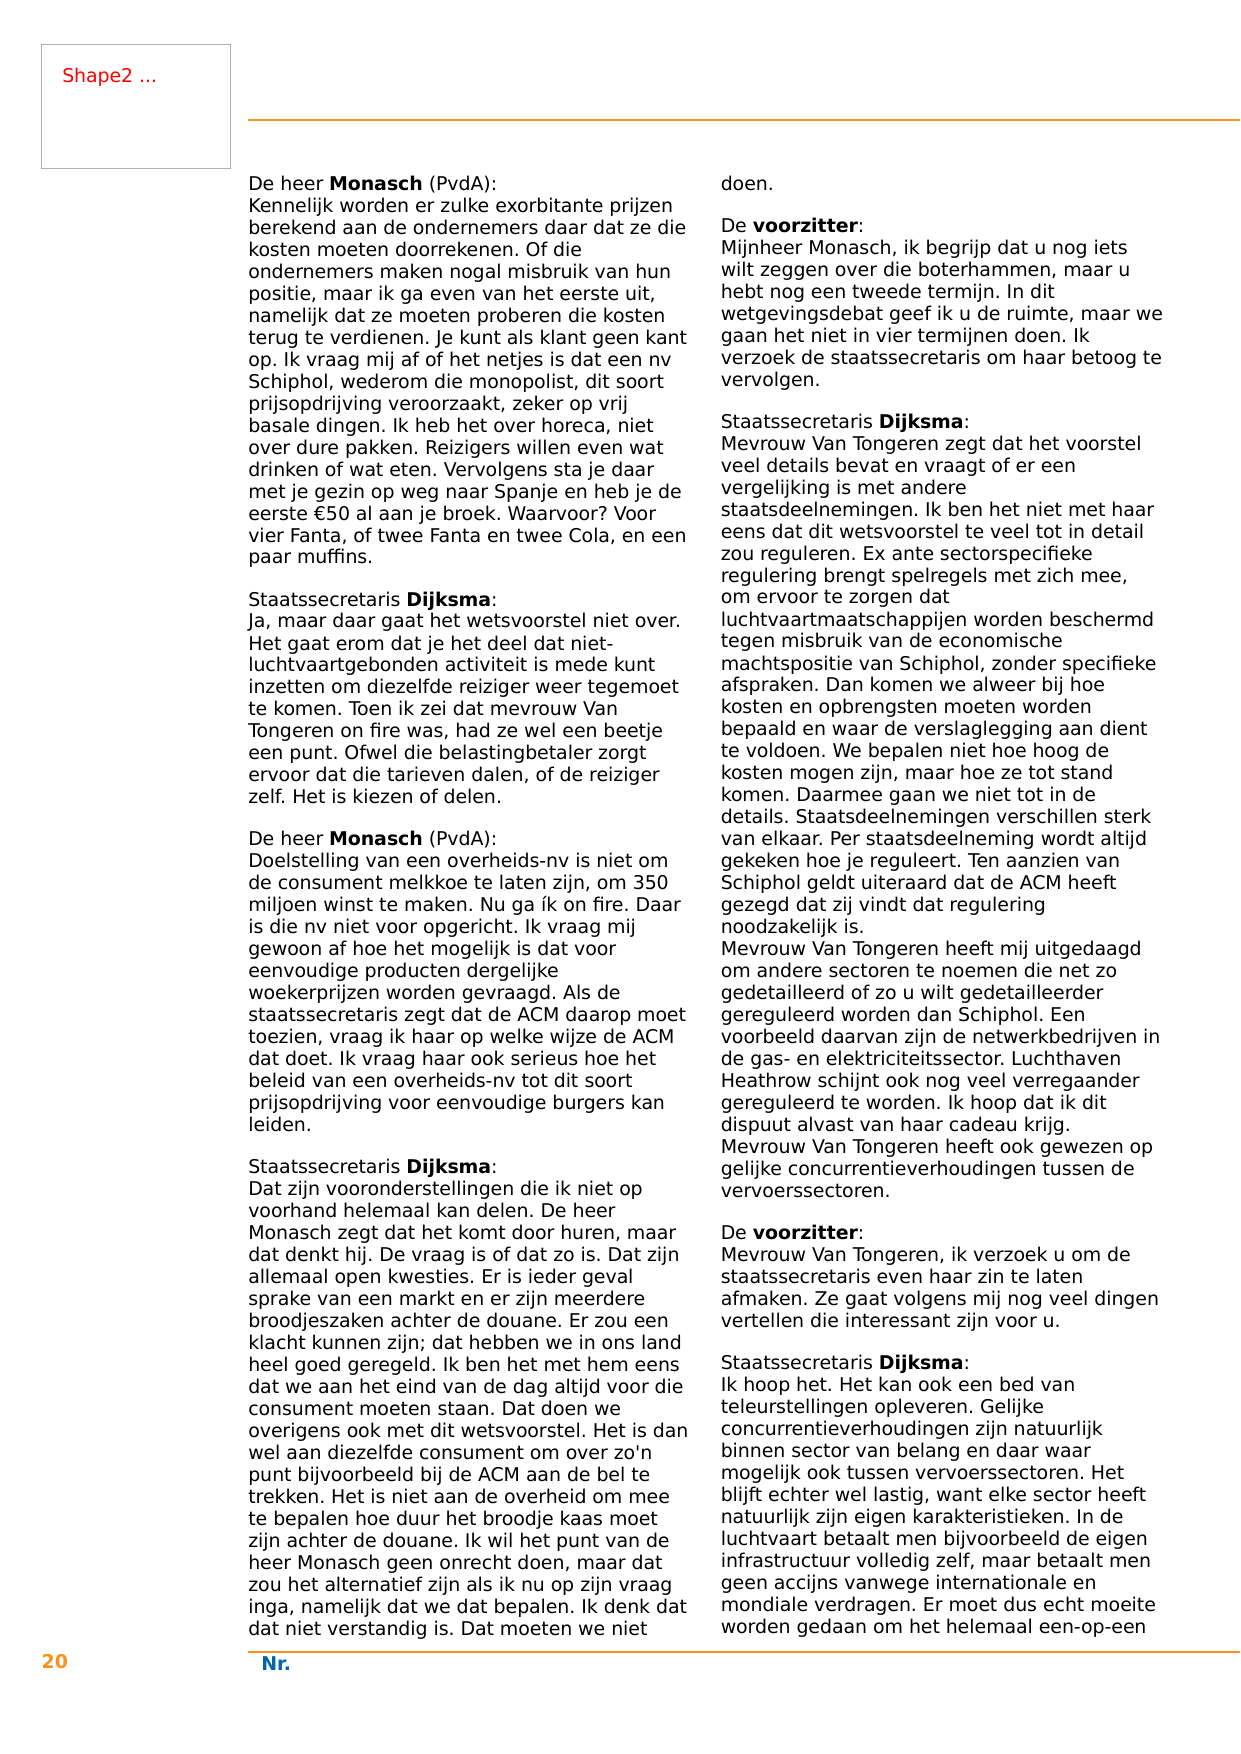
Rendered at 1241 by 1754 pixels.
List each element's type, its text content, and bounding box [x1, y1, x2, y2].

text Mevrouw Van Tongeren heeft ook gewezen op gelijke concurrentieverhoudingen tussen de vervoerssectoren. [721, 1136, 1163, 1202]
text Staatssecretaris Dijksma: [248, 588, 691, 610]
text Dat zijn vooronderstellingen die ik niet op voorhand helemaal kan delen. De heer Monasch zegt dat het komt door huren, maar dat denkt hij. De vraag is of dat zo is. Dat zijn allemaal open kwesties. Er is ieder geval sprake van een markt en er zijn meerdere broodjeszaken achter de douane. Er zou een klacht kunnen zijn; dat hebben we in ons land heel goed geregeld. Ik ben het met hem eens dat we aan het eind van de dag altijd voor die consument moeten staan. Dat doen we overigens ook met dit wetsvoorstel. Het is dan wel aan diezelfde consument om over zo'n punt bijvoorbeeld bij de ACM aan de bel te trekken. Het is niet aan de overheid om mee te bepalen hoe duur het broodje kaas moet zijn achter de douane. Ik wil het punt van de heer Monasch geen onrecht doen, maar dat zou het alternatief zijn als ik nu op zijn vraag inga, namelijk dat we dat bepalen. Ik denk dat dat niet verstandig is. Dat moeten we niet [248, 1178, 691, 1639]
text Mevrouw Van Tongeren, ik verzoek u om de staatssecretaris even haar zin te laten afmaken. Ze gaat volgens mij nog veel dingen vertellen die interessant zijn voor u. [721, 1244, 1163, 1332]
text Staatssecretaris Dijksma: [721, 411, 1163, 433]
text Ja, maar daar gaat het wetsvoorstel niet over. Het gaat erom dat je het deel dat niet-luchtvaartgebonden activiteit is mede kunt inzetten om diezelfde reiziger weer tegemoet te komen. Toen ik zei dat mevrouw Van Tongeren on fire was, had ze wel een beetje een punt. Ofwel die belastingbetaler zorgt ervoor dat die tarieven dalen, of de reiziger zelf. Het is kiezen of delen. [248, 610, 691, 808]
text Doelstelling van een overheids-nv is niet om de consument melkkoe te laten zijn, om 350 miljoen winst te maken. Nu ga ík on fire. Daar is die nv niet voor opgericht. Ik vraag mij gewoon af hoe het mogelijk is dat voor eenvoudige producten dergelijke woekerprijzen worden gevraagd. Als de staatssecretaris zegt dat de ACM daarop moet toezien, vraag ik haar op welke wijze de ACM dat doet. Ik vraag haar ook serieus hoe het beleid van een overheids-nv tot dit soort prijsopdrijving voor eenvoudige burgers kan leiden. [248, 850, 691, 1136]
text De heer Monasch (PvdA): [248, 828, 691, 850]
text Ik hoop het. Het kan ook een bed van teleurstellingen opleveren. Gelijke concurrentieverhoudingen zijn natuurlijk binnen sector van belang en daar waar mogelijk ook tussen vervoerssectoren. Het blijft echter wel lastig, want elke sector heeft natuurlijk zijn eigen karakteristieken. In de luchtvaart betaalt men bijvoorbeeld de eigen infrastructuur volledig zelf, maar betaalt men geen accijns vanwege internationale en mondiale verdragen. Er moet dus echt moeite worden gedaan om het helemaal een-op-een [721, 1374, 1163, 1637]
text Mevrouw Van Tongeren heeft mij uitgedaagd om andere sectoren te noemen die net zo gedetailleerd of zo u wilt gedetailleerder gereguleerd worden dan Schiphol. Een voorbeeld daarvan zijn de netwerkbedrijven in de gas- en elektriciteitssector. Luchthaven Heathrow schijnt ook nog veel verregaander gereguleerd te worden. Ik hoop dat ik dit dispuut alvast van haar cadeau krijg. [721, 938, 1163, 1136]
text De voorzitter: [721, 1222, 1163, 1244]
text Kennelijk worden er zulke exorbitante prijzen berekend aan de ondernemers daar dat ze die kosten moeten doorrekenen. Of die ondernemers maken nogal misbruik van hun positie, maar ik ga even van het eerste uit, namelijk dat ze moeten proberen die kosten terug te verdienen. Je kunt als klant geen kant op. Ik vraag mij af of het netjes is dat een nv Schiphol, wederom die monopolist, dit soort prijsopdrijving veroorzaakt, zeker op vrij basale dingen. Ik heb het over horeca, niet over dure pakken. Reizigers willen even wat drinken of wat eten. Vervolgens sta je daar met je gezin op weg naar Spanje en heb je de eerste €50 al aan je broek. Waarvoor? Voor vier Fanta, of twee Fanta en twee Cola, en een paar muffins. [248, 195, 691, 568]
text De heer Monasch (PvdA): [248, 173, 691, 195]
text Staatssecretaris Dijksma: [721, 1352, 1163, 1374]
text Mijnheer Monasch, ik begrijp dat u nog iets wilt zeggen over die boterhammen, maar u hebt nog een tweede termijn. In dit wetgevingsdebat geef ik u de ruimte, maar we gaan het niet in vier termijnen doen. Ik verzoek de staatssecretaris om haar betoog te vervolgen. [721, 237, 1163, 391]
text Mevrouw Van Tongeren zegt dat het voorstel veel details bevat en vraagt of er een vergelijking is met andere staatsdeelnemingen. Ik ben het niet met haar eens dat dit wetsvoorstel te veel tot in detail zou reguleren. Ex ante sectorspecifieke regulering brengt spelregels met zich mee, om ervoor te zorgen dat luchtvaartmaatschappijen worden beschermd tegen misbruik van de economische machtspositie van Schiphol, zonder specifieke afspraken. Dan komen we alweer bij hoe kosten en opbrengsten moeten worden bepaald en waar de verslaglegging aan dient te voldoen. We bepalen niet hoe hoog de kosten mogen zijn, maar hoe ze tot stand komen. Daarmee gaan we niet tot in de details. Staatsdeelnemingen verschillen sterk van elkaar. Per staatsdeelneming wordt altijd gekeken hoe je reguleert. Ten aanzien van Schiphol geldt uiteraard dat de ACM heeft gezegd dat zij vindt dat regulering noodzakelijk is. [721, 433, 1163, 938]
text Staatssecretaris Dijksma: [248, 1156, 691, 1178]
text doen. [721, 173, 1163, 195]
text De voorzitter: [721, 215, 1163, 237]
